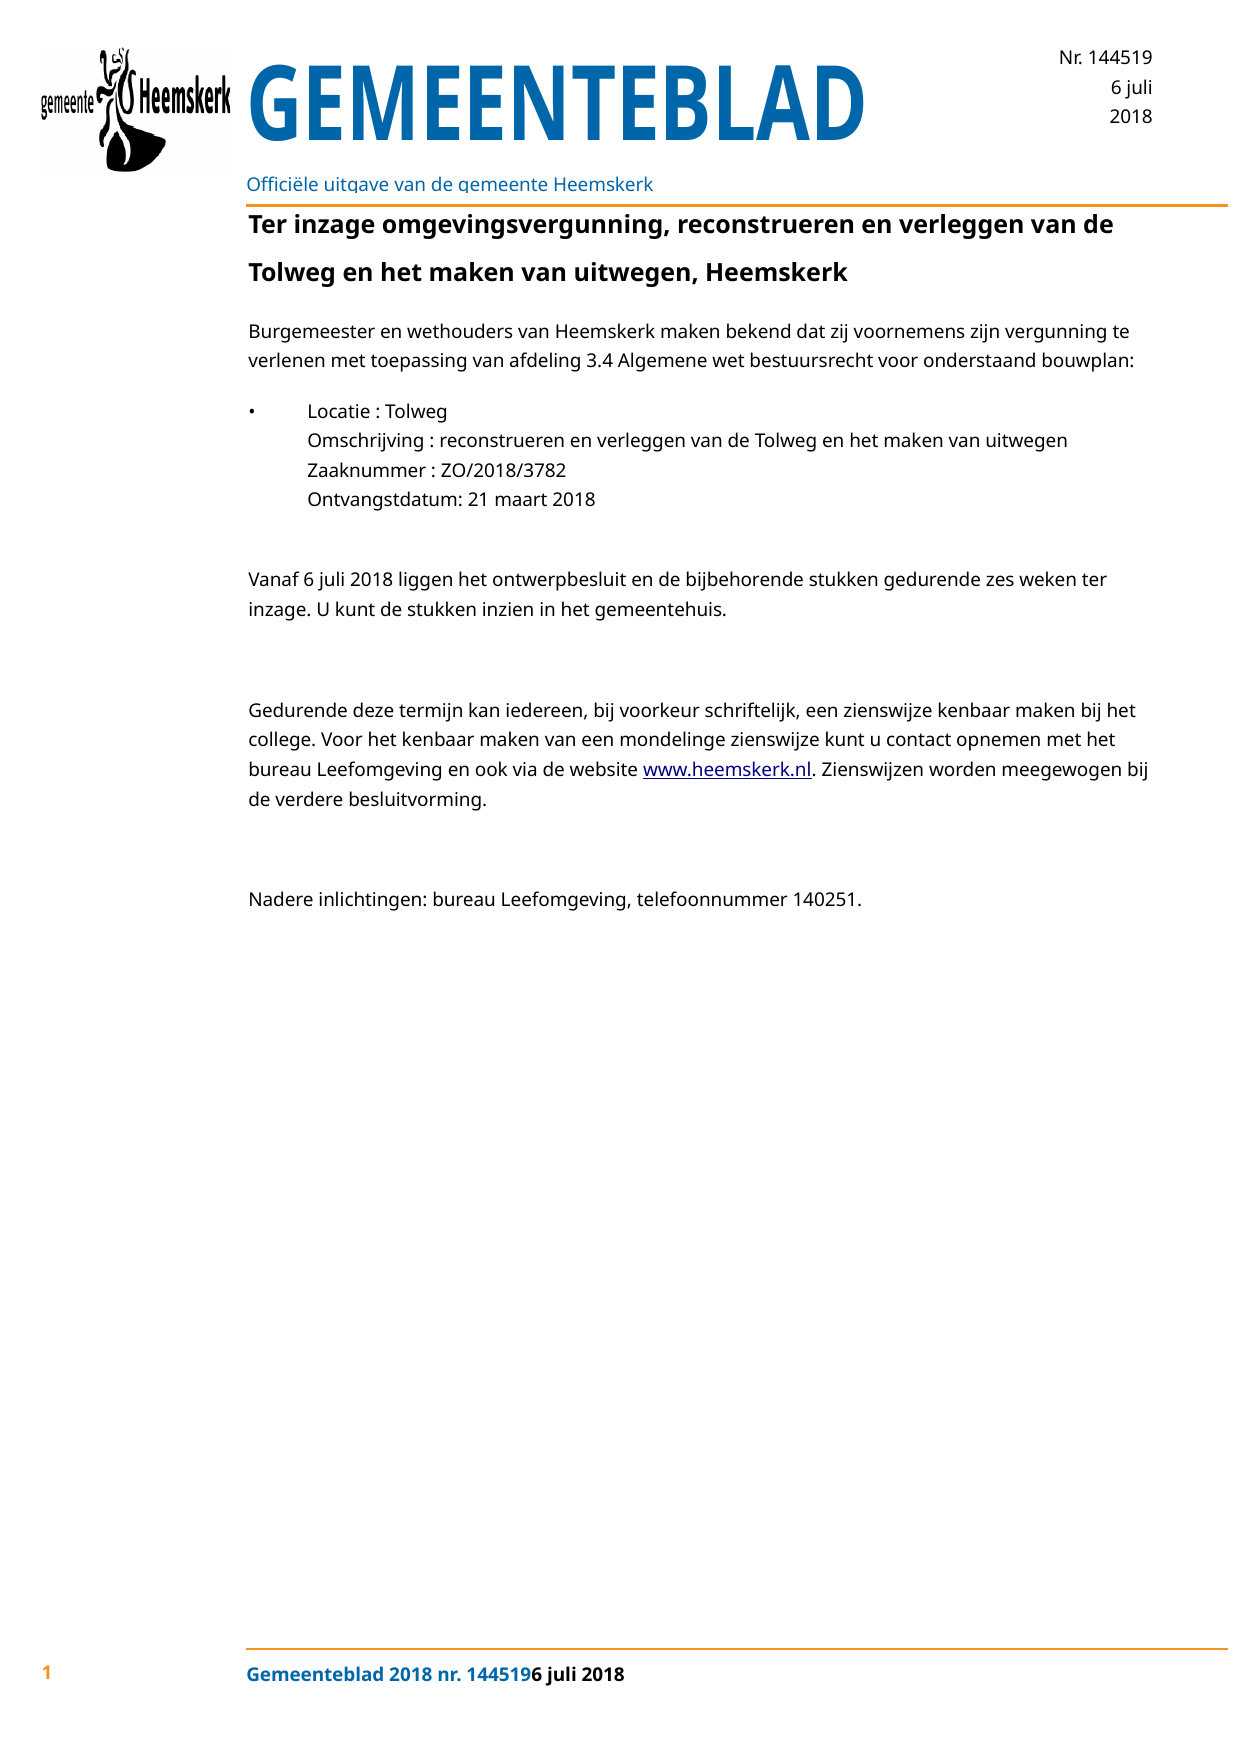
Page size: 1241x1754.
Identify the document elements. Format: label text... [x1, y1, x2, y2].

text Burgemeester en wethouders van Heemskerk maken bekend dat zij voornemens zijn vergunning te verlenen met toepassing van afdeling 3.4 Algemene wet bestuursrecht voor onderstaand bouwplan: [248, 318, 1152, 373]
text Ter inzage omgevingsvergunning, reconstrueren en verleggen van de Tolweg en het maken van uitwegen, Heemskerk [248, 207, 1152, 288]
text Gedurende deze termijn kan iedereen, bij voorkeur schriftelijk, een zienswijze kenbaar maken bij het college. Voor het kenbaar maken van een mondelinge zienswijze kunt u contact opnemen met het bureau Leefomgeving en ook via de website www.heemskerk.nl. Zienswijzen worden meegewogen bij de verdere besluitvorming. [248, 697, 1152, 812]
picture [41, 47, 231, 172]
list Omschrijving : reconstrueren en verleggen van de Tolweg en het maken van uitwegen [248, 427, 1152, 453]
text Vanaf 6 juli 2018 liggen het ontwerpbesluit en de bijbehorende stukken gedurende zes weken ter inzage. U kunt de stukken inzien in het gemeentehuis. [248, 567, 1152, 622]
list Zaaknummer : ZO/2018/3782 [248, 457, 1152, 483]
list Ontvangstdatum: 21 maart 2018 [248, 487, 1152, 512]
list Locatie : Tolweg [248, 398, 1152, 424]
text Nadere inlichtingen: bureau Leefomgeving, telefoonnummer 140251. [248, 887, 1152, 912]
